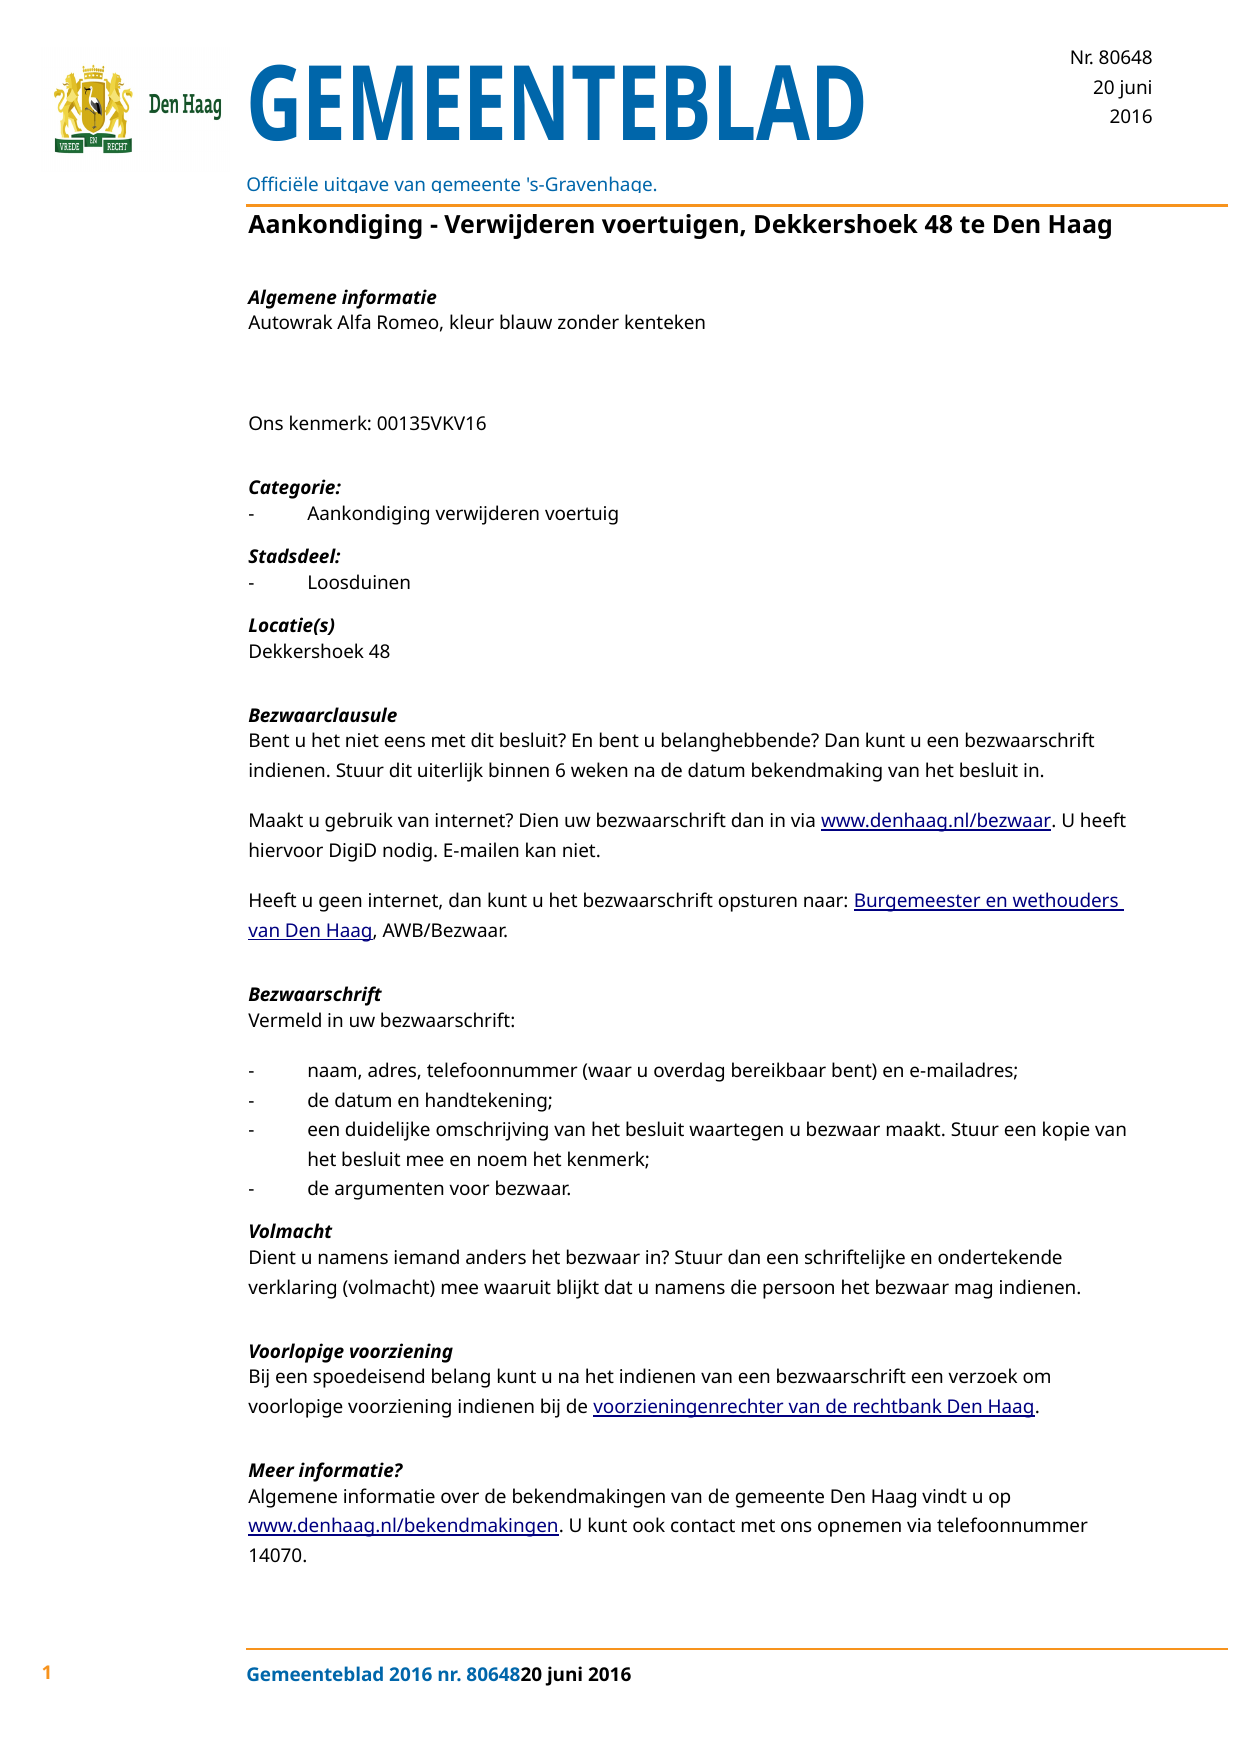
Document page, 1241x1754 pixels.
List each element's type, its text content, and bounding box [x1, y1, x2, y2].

list Loosduinen [248, 569, 1152, 595]
text Voorlopige voorziening [248, 1338, 1152, 1364]
list de datum en handtekening; [248, 1087, 1152, 1112]
list naam, adres, telefoonnummer (waar u overdag bereikbaar bent) en e-mailadres; [248, 1057, 1152, 1083]
text Heeft u geen internet, dan kunt u het bezwaarschrift opsturen naar: Burgemeester en wethouders van Den Haag, AWB/Bezwaar. [248, 887, 1152, 943]
text Algemene informatie over de bekendmakingen van de gemeente Den Haag vindt u op www.denhaag.nl/bekendmakingen. U kunt ook contact met ons opnemen via telefoonnummer 14070. [248, 1483, 1152, 1568]
text Bezwaarschrift [248, 981, 1152, 1007]
list de argumenten voor bezwaar. [248, 1176, 1152, 1201]
text Aankondiging - Verwijderen voertuigen, Dekkershoek 48 te Den Haag [248, 207, 1152, 241]
text Bij een spoedeisend belang kunt u na het indienen van een bezwaarschrift een verzoek om voorlopige voorziening indienen bij de voorzieningenrechter van de rechtbank Den Haag. [248, 1364, 1152, 1419]
text Dekkershoek 48 [248, 638, 1152, 663]
list Aankondiging verwijderen voertuig [248, 500, 1152, 526]
text Bent u het niet eens met dit besluit? En bent u belanghebbende? Dan kunt u een bezwaarschrift indienen. Stuur dit uiterlijk binnen 6 weken na de datum bekendmaking van het besluit in. [248, 727, 1152, 783]
list een duidelijke omschrijving van het besluit waartegen u bezwaar maakt. Stuur een kopie van het besluit mee en noem het kenmerk; [248, 1116, 1152, 1172]
text Bezwaarclausule [248, 702, 1152, 727]
text Algemene informatie [248, 284, 1152, 309]
text Volmacht [248, 1219, 1152, 1244]
text Autowrak Alfa Romeo, kleur blauw zonder kenteken [248, 309, 1152, 335]
picture [41, 47, 231, 172]
text Locatie(s) [248, 612, 1152, 638]
text Categorie: [248, 474, 1152, 500]
text Maakt u gebruik van internet? Dien uw bezwaarschrift dan in via www.denhaag.nl/bezwaar. U heeft hiervoor DigiD nodig. E-mailen kan niet. [248, 807, 1152, 863]
text Ons kenmerk: 00135VKV16 [248, 410, 1152, 436]
text Vermeld in uw bezwaarschrift: [248, 1007, 1152, 1032]
text Dient u namens iemand anders het bezwaar in? Stuur dan een schriftelijke en ondertekende verklaring (volmacht) mee waaruit blijkt dat u namens die persoon het bezwaar mag indienen. [248, 1244, 1152, 1300]
text Stadsdeel: [248, 543, 1152, 569]
text Meer informatie? [248, 1457, 1152, 1483]
